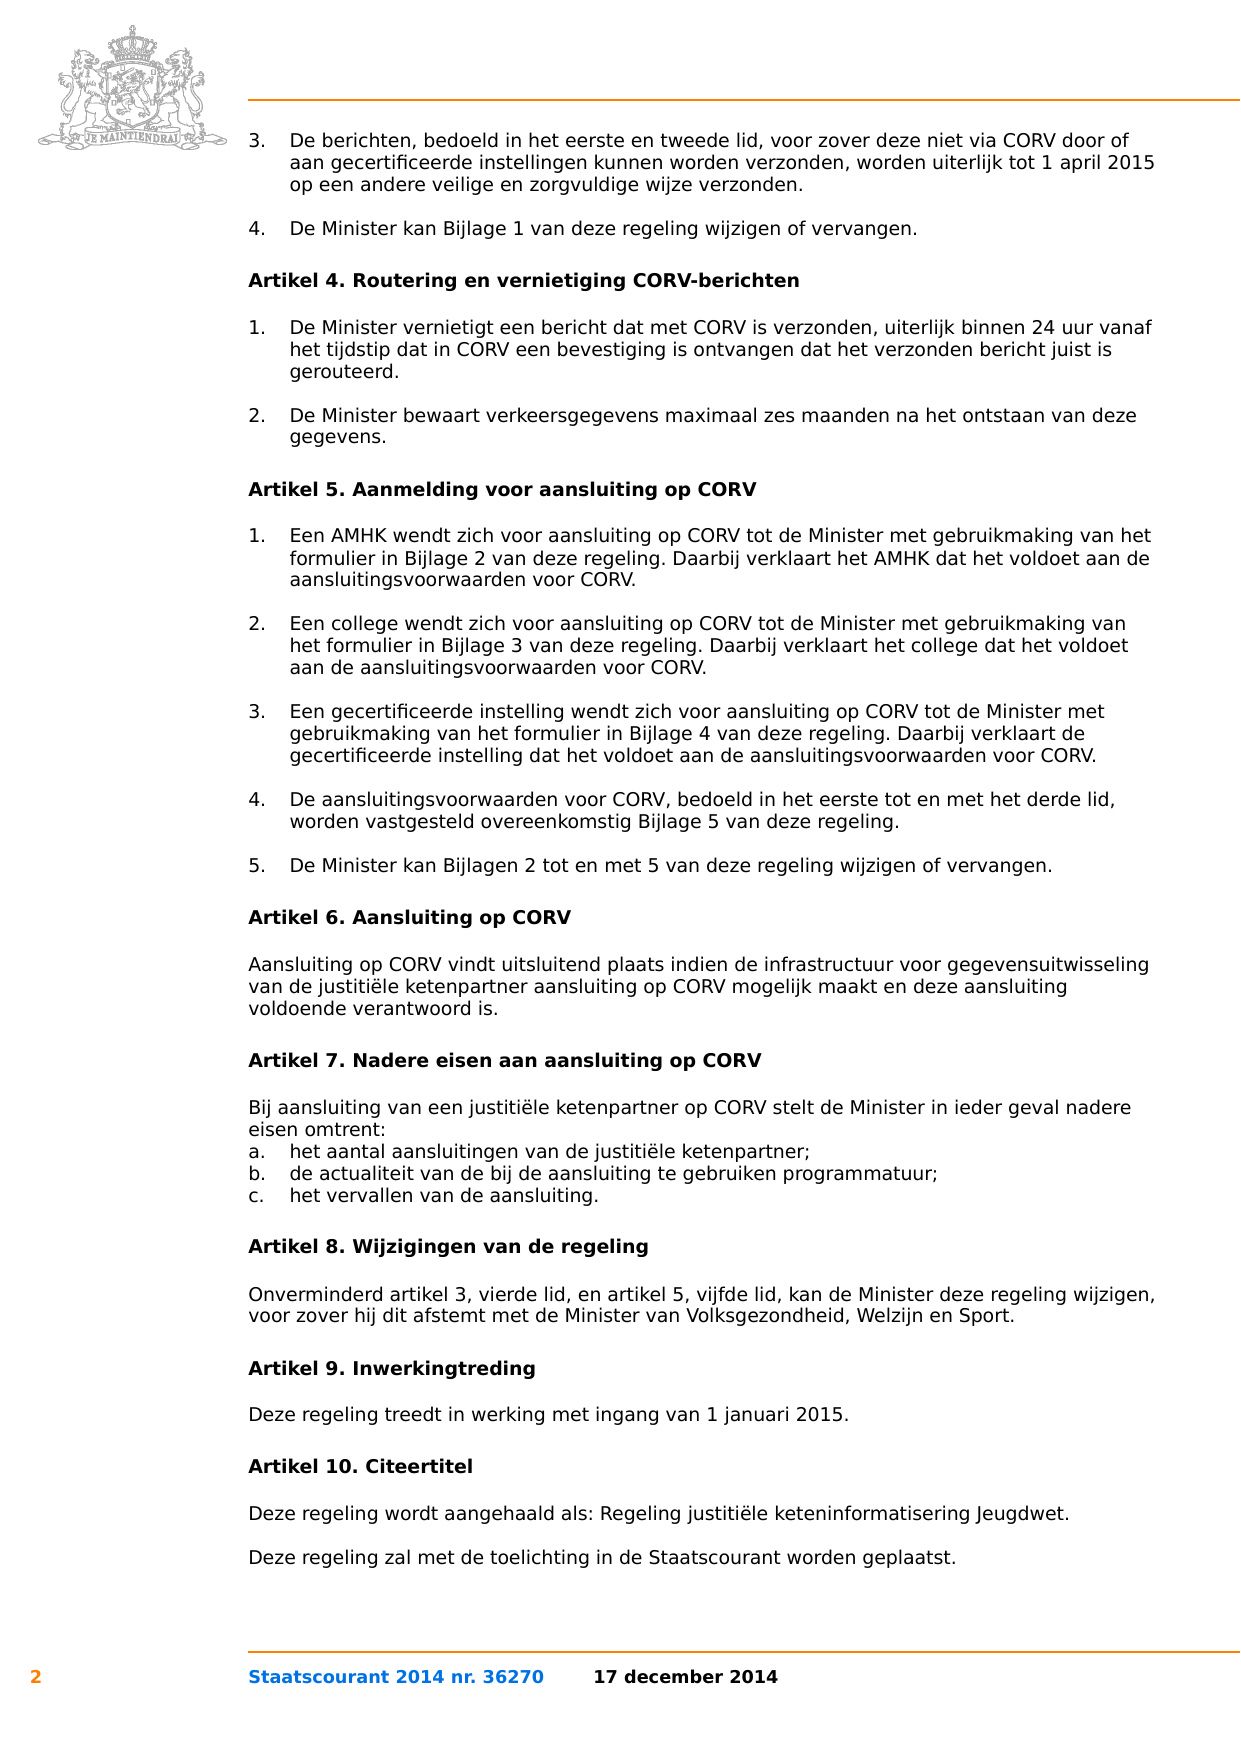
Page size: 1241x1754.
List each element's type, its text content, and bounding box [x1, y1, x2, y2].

text Deze regeling zal met de toelichting in de Staatscourant worden geplaatst. [248, 1547, 1163, 1569]
subtitle Artikel 8. Wijzigingen van de regeling [248, 1236, 1163, 1258]
text 1. De Minister vernietigt een bericht dat met CORV is verzonden, uiterlijk binnen 24 uur vanaf het tijdstip dat in CORV een bevestiging is ontvangen dat het verzonden bericht juist is gerouteerd. [248, 317, 1163, 383]
text b. de actualiteit van de bij de aansluiting te gebruiken programmatuur; [248, 1162, 1163, 1184]
text 1. Een AMHK wendt zich voor aansluiting op CORV tot de Minister met gebruikmaking van het formulier in Bijlage 2 van deze regeling. Daarbij verklaart het AMHK dat het voldoet aan de aansluitingsvoorwaarden voor CORV. [248, 525, 1163, 591]
subtitle Artikel 7. Nadere eisen aan aansluiting op CORV [248, 1049, 1163, 1072]
text 3. De berichten, bedoeld in het eerste en tweede lid, voor zover deze niet via CORV door of aan gecertificeerde instellingen kunnen worden verzonden, worden uiterlijk tot 1 april 2015 op een andere veilige en zorgvuldige wijze verzonden. [248, 130, 1163, 196]
text 2. Een college wendt zich voor aansluiting op CORV tot de Minister met gebruikmaking van het formulier in Bijlage 3 van deze regeling. Daarbij verklaart het college dat het voldoet aan de aansluitingsvoorwaarden voor CORV. [248, 613, 1163, 679]
text a. het aantal aansluitingen van de justitiële ketenpartner; [248, 1141, 1163, 1162]
subtitle Artikel 9. Inwerkingtreding [248, 1357, 1163, 1379]
text Deze regeling wordt aangehaald als: Regeling justitiële keteninformatisering Jeugdwet. [248, 1503, 1163, 1525]
text Aansluiting op CORV vindt uitsluitend plaats indien de infrastructuur voor gegevensuitwisseling van de justitiële ketenpartner aansluiting op CORV mogelijk maakt en deze aansluiting voldoende verantwoord is. [248, 954, 1163, 1019]
text c. het vervallen van de aansluiting. [248, 1184, 1163, 1206]
subtitle Artikel 4. Routering en vernietiging CORV-berichten [248, 270, 1163, 292]
text 4. De Minister kan Bijlage 1 van deze regeling wijzigen of vervangen. [248, 218, 1163, 240]
text 5. De Minister kan Bijlagen 2 tot en met 5 van deze regeling wijzigen of vervangen. [248, 855, 1163, 877]
subtitle Artikel 5. Aanmelding voor aansluiting op CORV [248, 478, 1163, 500]
text 2. De Minister bewaart verkeersgegevens maximaal zes maanden na het ontstaan van deze gegevens. [248, 404, 1163, 448]
picture [38, 25, 227, 150]
text 4. De aansluitingsvoorwaarden voor CORV, bedoeld in het eerste tot en met het derde lid, worden vastgesteld overeenkomstig Bijlage 5 van deze regeling. [248, 789, 1163, 833]
subtitle Artikel 10. Citeertitel [248, 1456, 1163, 1478]
subtitle Artikel 6. Aansluiting op CORV [248, 907, 1163, 929]
text 3. Een gecertificeerde instelling wendt zich voor aansluiting op CORV tot de Minister met gebruikmaking van het formulier in Bijlage 4 van deze regeling. Daarbij verklaart de gecertificeerde instelling dat het voldoet aan de aansluitingsvoorwaarden voor CORV. [248, 701, 1163, 767]
text Deze regeling treedt in werking met ingang van 1 januari 2015. [248, 1404, 1163, 1426]
text Bij aansluiting van een justitiële ketenpartner op CORV stelt de Minister in ieder geval nadere eisen omtrent: [248, 1097, 1163, 1141]
text Onverminderd artikel 3, vierde lid, en artikel 5, vijfde lid, kan de Minister deze regeling wijzigen, voor zover hij dit afstemt met de Minister van Volksgezondheid, Welzijn en Sport. [248, 1283, 1163, 1327]
